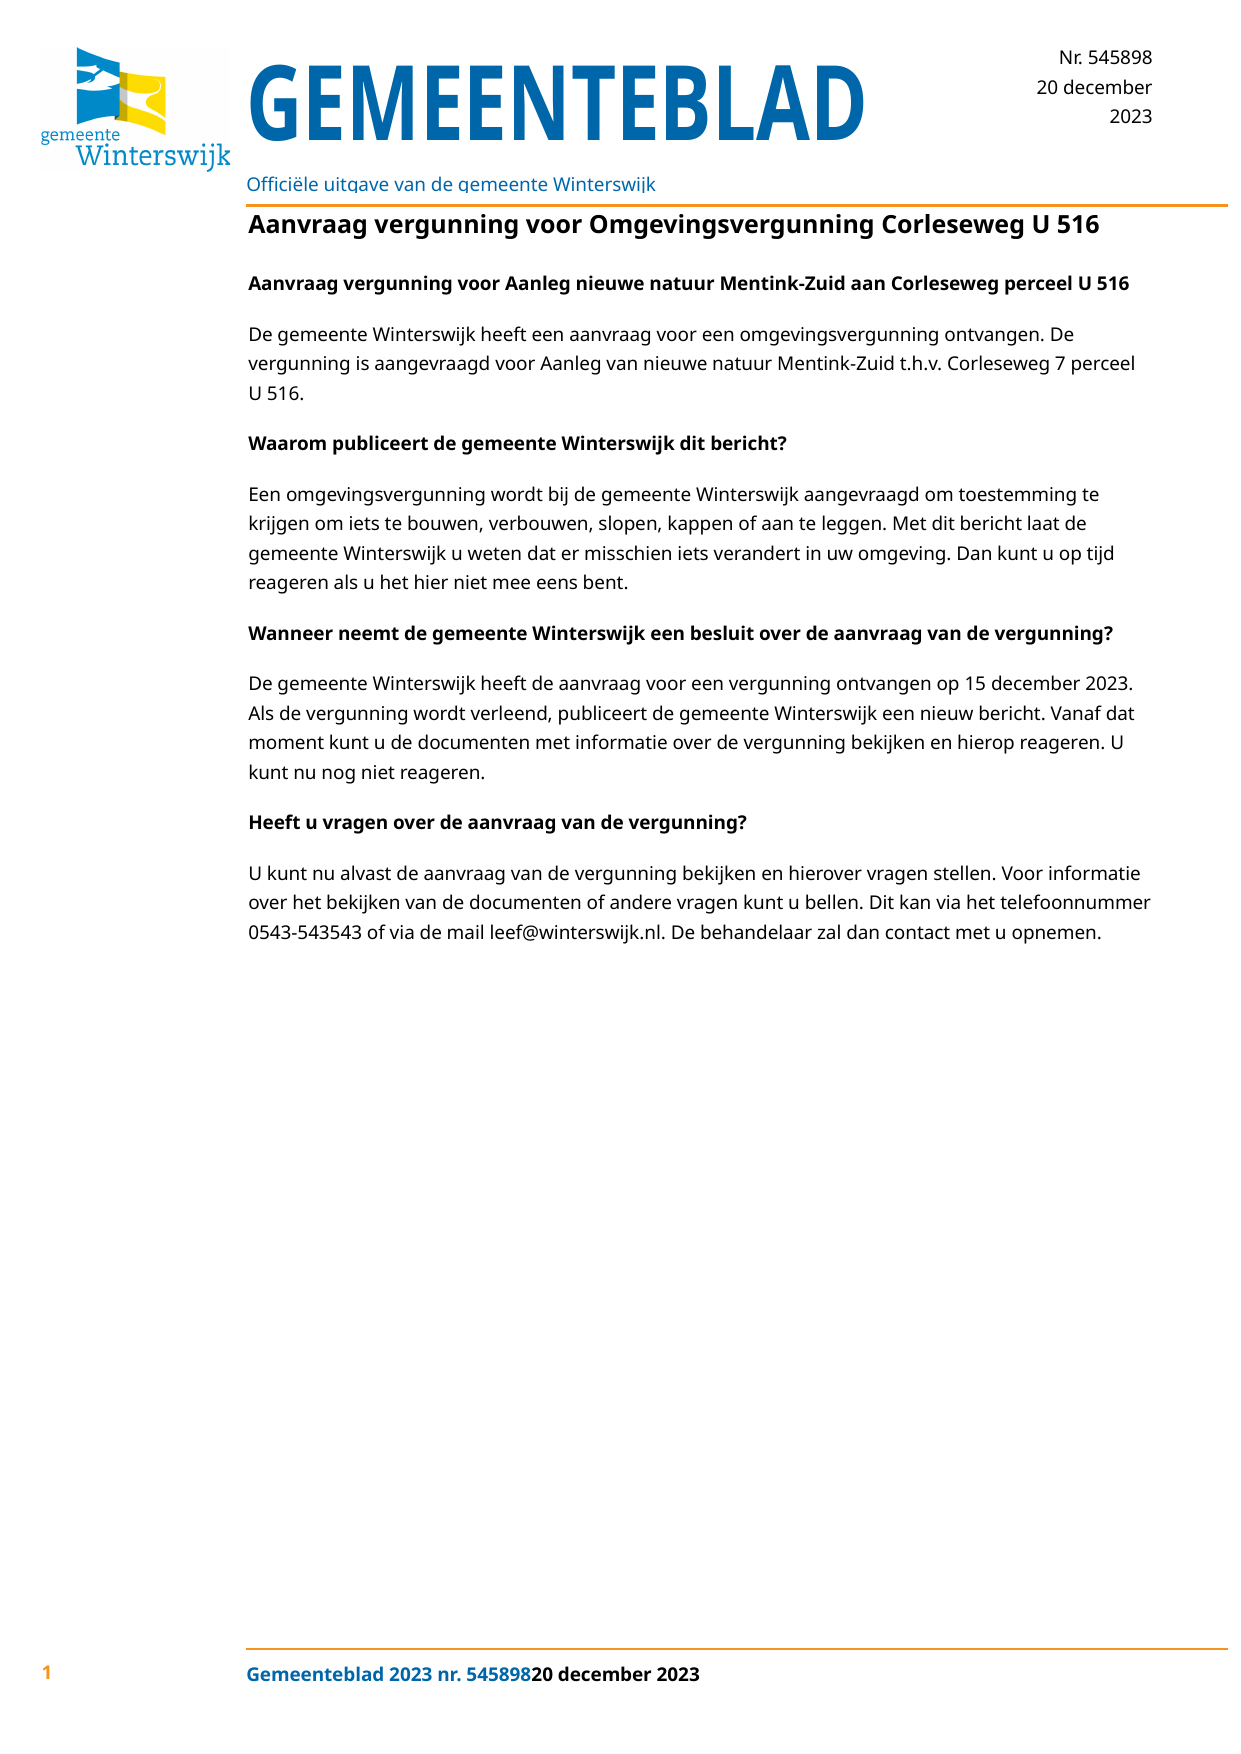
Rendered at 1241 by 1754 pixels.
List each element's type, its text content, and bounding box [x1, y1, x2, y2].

picture [41, 47, 231, 172]
text De gemeente Winterswijk heeft een aanvraag voor een omgevingsvergunning ontvangen. De vergunning is aangevraagd voor Aanleg van nieuwe natuur Mentink-Zuid t.h.v. Corleseweg 7 perceel U 516. [248, 321, 1152, 406]
text De gemeente Winterswijk heeft de aanvraag voor een vergunning ontvangen op 15 december 2023. Als de vergunning wordt verleend, publiceert de gemeente Winterswijk een nieuw bericht. Vanaf dat moment kunt u de documenten met informatie over de vergunning bekijken en hierop reageren. U kunt nu nog niet reageren. [248, 670, 1152, 785]
text Aanvraag vergunning voor Aanleg nieuwe natuur Mentink-Zuid aan Corleseweg perceel U 516 [248, 270, 1152, 296]
text Wanneer neemt de gemeente Winterswijk een besluit over de aanvraag van de vergunning? [248, 620, 1152, 646]
text Aanvraag vergunning voor Omgevingsvergunning Corleseweg U 516 [248, 207, 1152, 241]
text Heeft u vragen over de aanvraag van de vergunning? [248, 809, 1152, 835]
picture [225, 153, 231, 162]
text Een omgevingsvergunning wordt bij de gemeente Winterswijk aangevraagd om toestemming te krijgen om iets te bouwen, verbouwen, slopen, kappen of aan te leggen. Met dit bericht laat de gemeente Winterswijk u weten dat er misschien iets verandert in uw omgeving. Dan kunt u op tijd reageren als u het hier niet mee eens bent. [248, 481, 1152, 595]
text Waarom publiceert de gemeente Winterswijk dit bericht? [248, 430, 1152, 456]
text U kunt nu alvast de aanvraag van de vergunning bekijken en hierover vragen stellen. Voor informatie over het bekijken van de documenten of andere vragen kunt u bellen. Dit kan via het telefoonnummer 0543-543543 of via de mail leef@winterswijk.nl. De behandelaar zal dan contact met u opnemen. [248, 860, 1152, 945]
